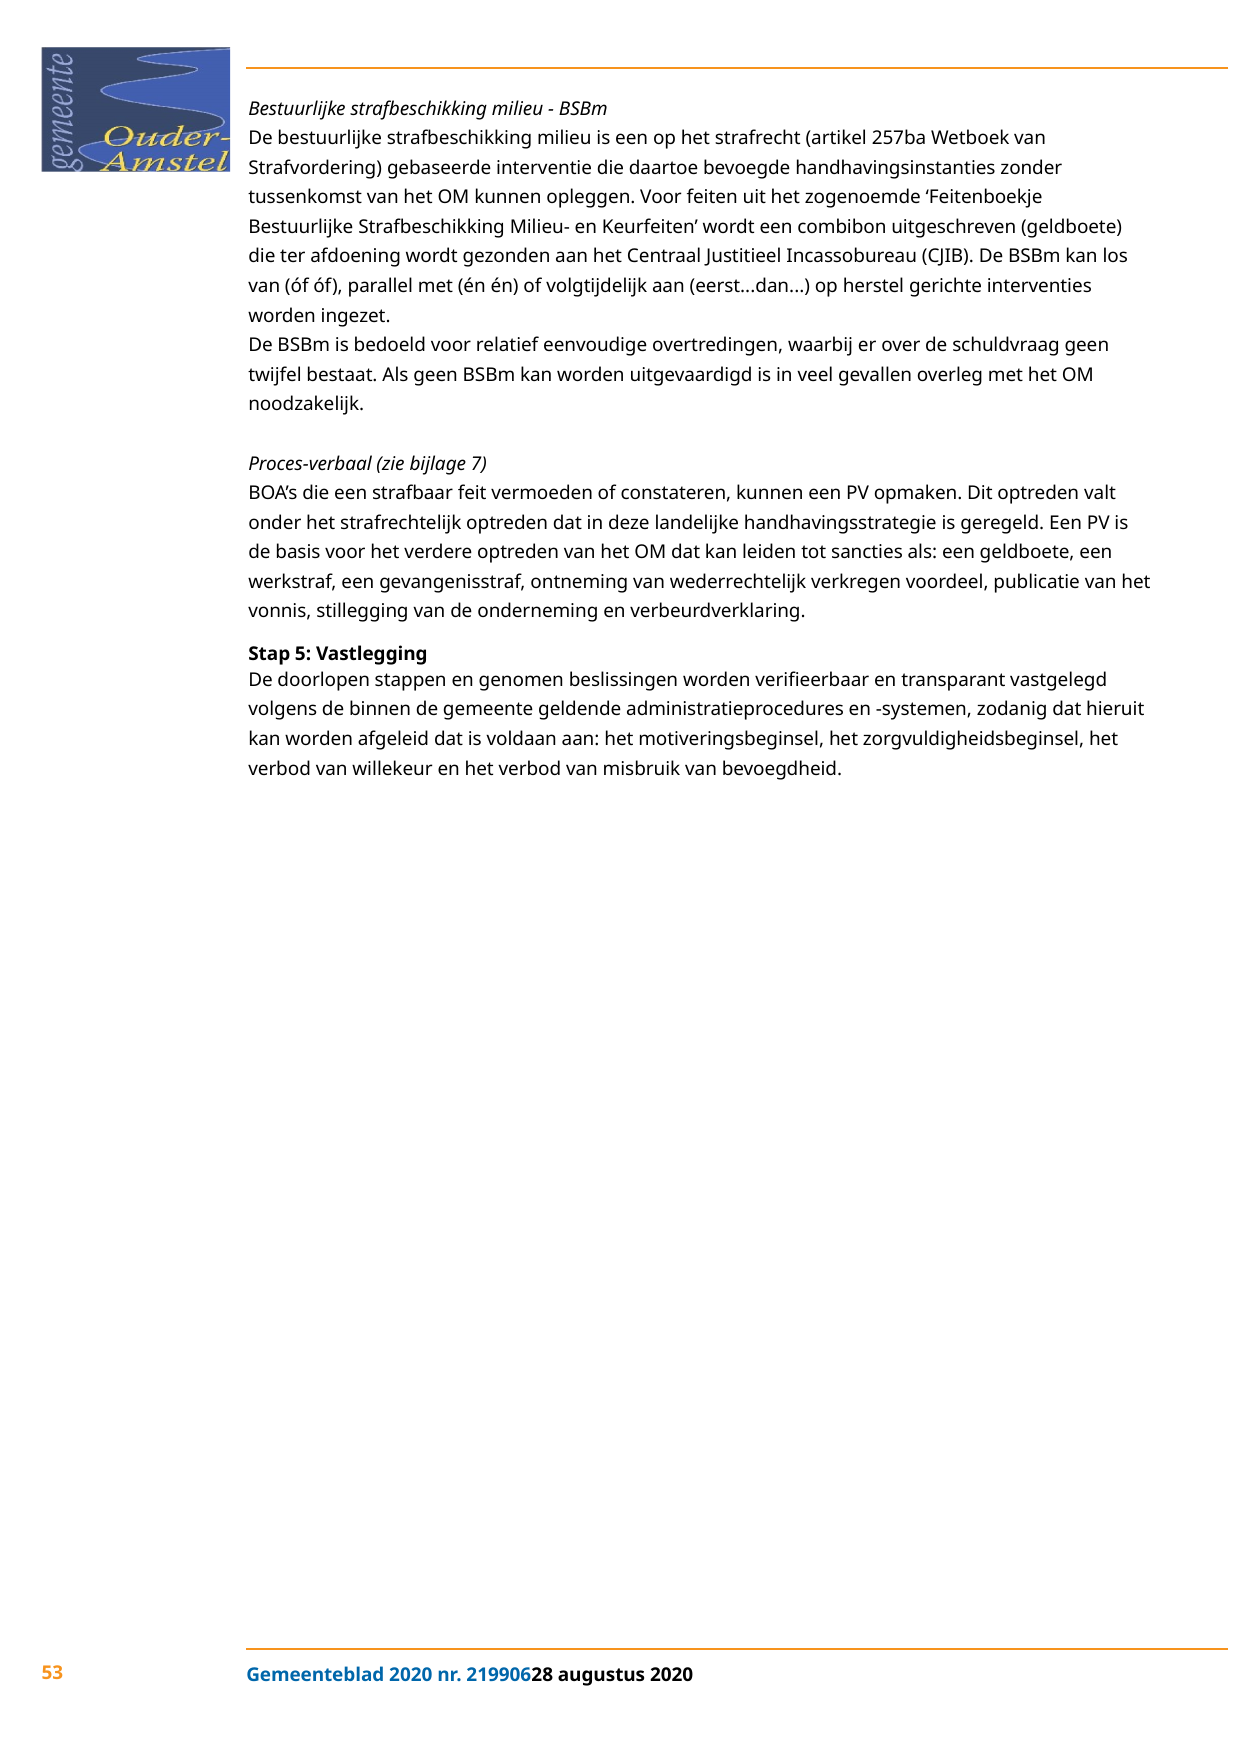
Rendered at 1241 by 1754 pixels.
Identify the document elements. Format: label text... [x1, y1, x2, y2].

text De doorlopen stappen en genomen beslissingen worden verifieerbaar en transparant vastgelegd volgens de binnen de gemeente geldende administratieprocedures en -systemen, zodanig dat hieruit kan worden afgeleid dat is voldaan aan: het motiveringsbeginsel, het zorgvuldigheidsbeginsel, het verbod van willekeur en het verbod van misbruik van bevoegdheid. [248, 666, 1152, 780]
picture [41, 47, 231, 172]
text Stap 5: Vastlegging [248, 640, 1152, 666]
table_header Bestuurlijke strafbeschikking milieu - BSBm De bestuurlijke strafbeschikking milieu is een op het strafrecht (artikel 257ba Wetboek van Strafvordering) gebaseerde interventie die daartoe bevoegde handhavingsinstanties zonder tussenkomst van het OM kunnen opleggen. Voor feiten uit het zogenoemde ‘Feitenboekje Bestuurlijke Strafbeschikking Milieu- en Keurfeiten’ wordt een combibon uitgeschreven (geldboete) die ter afdoening wordt gezonden aan het Centraal Justitieel Incassobureau (CJIB). De BSBm kan los van (óf óf), parallel met (én én) of volgtijdelijk aan (eerst...dan...) op herstel gerichte interventies worden ingezet. De BSBm is bedoeld voor relatief eenvoudige overtredingen, waarbij er over de schuldvraag geen twijfel bestaat. Als geen BSBm kan worden uitgevaardigd is in veel gevallen overleg met het OM noodzakelijk. Proces-verbaal (zie bijlage 7) BOA’s die een strafbaar feit vermoeden of constateren, kunnen een PV opmaken. Dit optreden valt onder het strafrechtelijk optreden dat in deze landelijke handhavingsstrategie is geregeld. Een PV is de basis voor het verdere optreden van het OM dat kan leiden tot sancties als: een geldboete, een werkstraf, een gevangenisstraf, ontneming van wederrechtelijk verkregen voordeel, publicatie van het vonnis, stillegging van de onderneming en verbeurdverklaring. [248, 95, 1152, 623]
